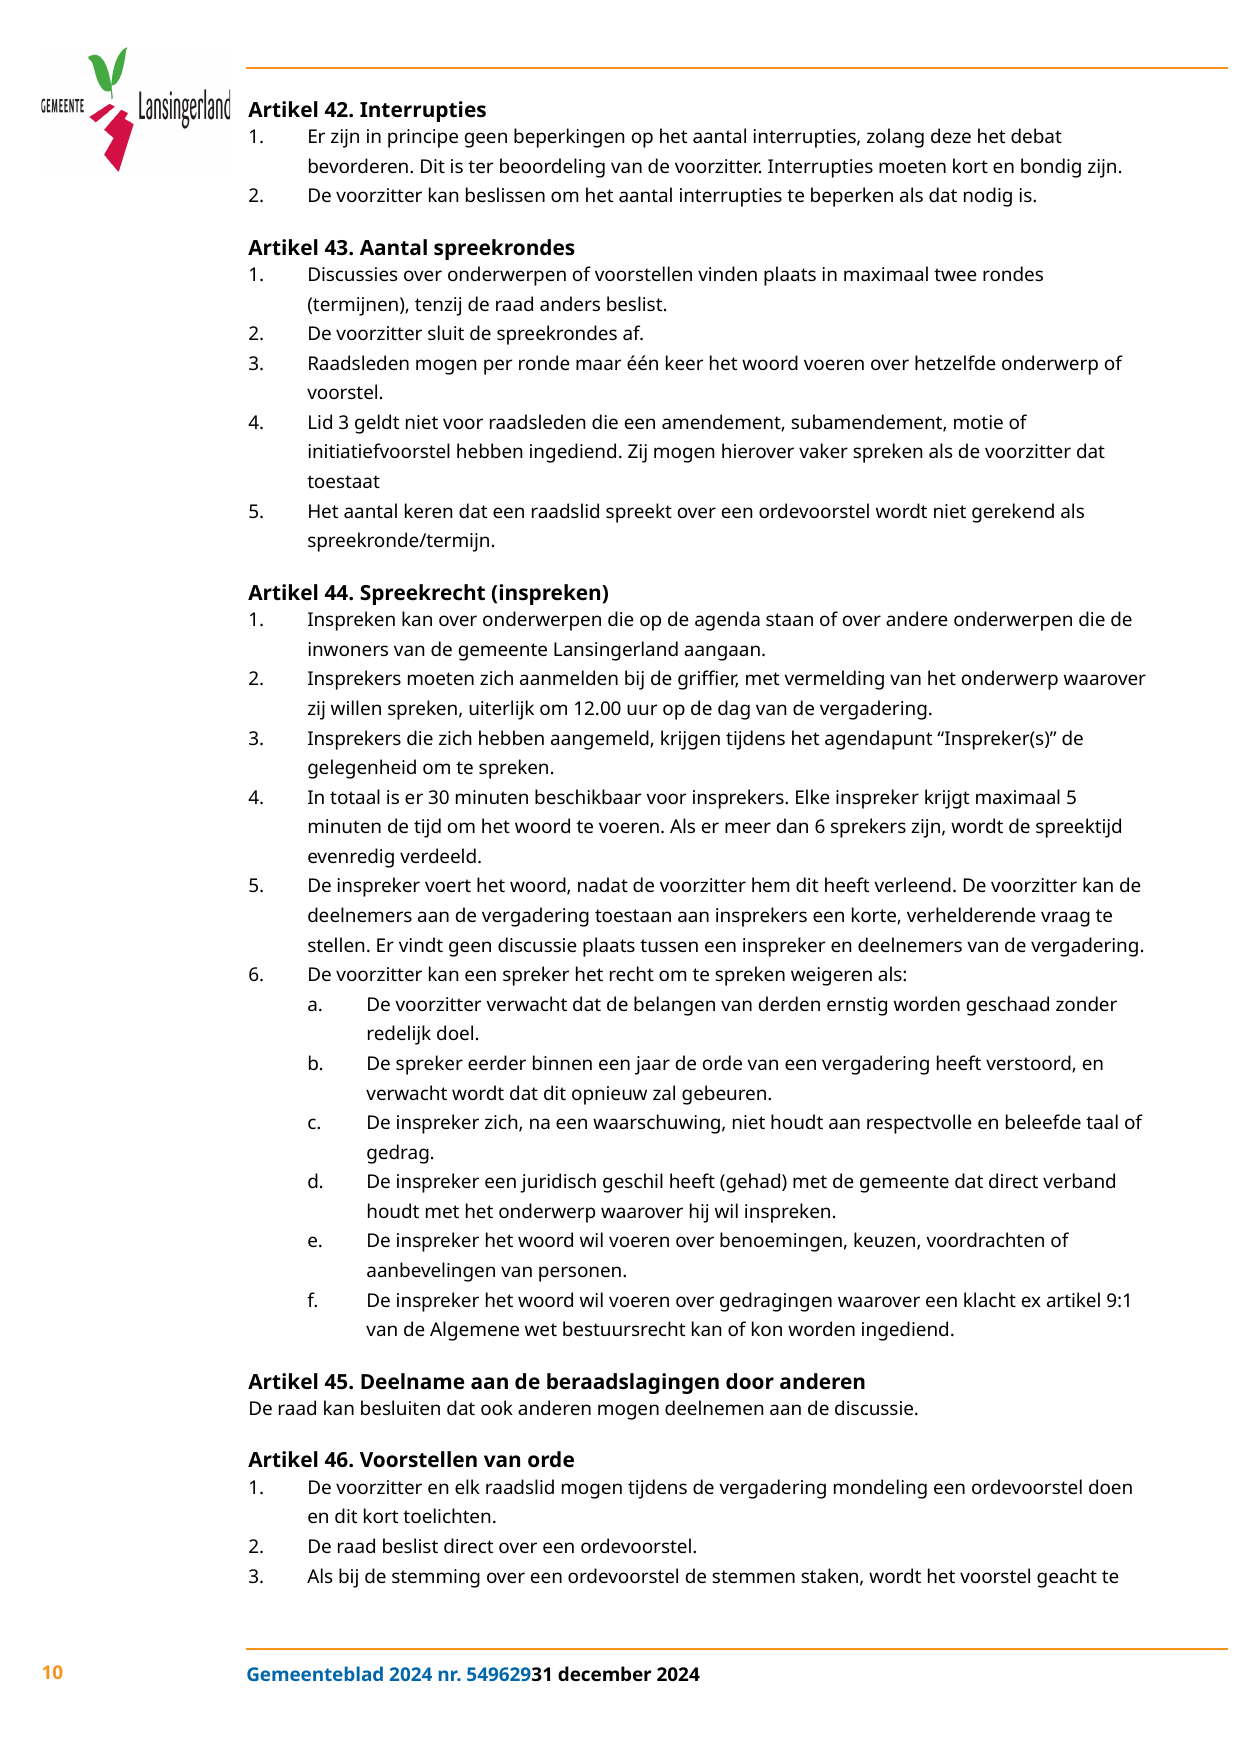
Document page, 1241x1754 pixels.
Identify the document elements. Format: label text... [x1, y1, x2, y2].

list De voorzitter en elk raadslid mogen tijdens de vergadering mondeling een ordevoorstel doen en dit kort toelichten. [248, 1474, 1152, 1529]
list Insprekers die zich hebben aangemeld, krijgen tijdens het agendapunt “Inspreker(s)” de gelegenheid om te spreken. [248, 725, 1152, 780]
list In totaal is er 30 minuten beschikbaar voor insprekers. Elke inspreker krijgt maximaal 5 minuten de tijd om het woord te voeren. Als er meer dan 6 sprekers zijn, wordt de spreektijd evenredig verdeeld. [248, 784, 1152, 869]
list Lid 3 geldt niet voor raadsleden die een amendement, subamendement, motie of initiatiefvoorstel hebben ingediend. Zij mogen hierover vaker spreken als de voorzitter dat toestaat [248, 409, 1152, 494]
list De inspreker het woord wil voeren over benoemingen, keuzen, voordrachten of aanbevelingen van personen. [307, 1228, 1152, 1283]
list Raadsleden mogen per ronde maar één keer het woord voeren over hetzelfde onderwerp of voorstel. [248, 350, 1152, 405]
list Inspreken kan over onderwerpen die op de agenda staan of over andere onderwerpen die de inwoners van de gemeente Lansingerland aangaan. [248, 606, 1152, 662]
list De inspreker het woord wil voeren over gedragingen waarover een klacht ex artikel 9:1 van de Algemene wet bestuursrecht kan of kon worden ingediend. [307, 1287, 1152, 1342]
list De inspreker een juridisch geschil heeft (gehad) met de gemeente dat direct verband houdt met het onderwerp waarover hij wil inspreken. [307, 1168, 1152, 1224]
list Het aantal keren dat een raadslid spreekt over een ordevoorstel wordt niet gerekend als spreekronde/termijn. [248, 498, 1152, 553]
text De raad kan besluiten dat ook anderen mogen deelnemen aan de discussie. [248, 1395, 1152, 1421]
list De voorzitter kan een spreker het recht om te spreken weigeren als: [248, 961, 1152, 987]
picture [41, 47, 231, 172]
list Als bij de stemming over een ordevoorstel de stemmen staken, wordt het voorstel geacht te [248, 1563, 1152, 1588]
list Er zijn in principe geen beperkingen op het aantal interrupties, zolang deze het debat bevorderen. Dit is ter beoordeling van de voorzitter. Interrupties moeten kort en bondig zijn. [248, 123, 1152, 178]
list Insprekers moeten zich aanmelden bij de griffier, met vermelding van het onderwerp waarover zij willen spreken, uiterlijk om 12.00 uur op de dag van de vergadering. [248, 666, 1152, 721]
text Artikel 46. Voorstellen van orde [248, 1446, 1152, 1474]
list Discussies over onderwerpen of voorstellen vinden plaats in maximaal twee rondes (termijnen), tenzij de raad anders beslist. [248, 261, 1152, 317]
text Artikel 42. Interrupties [248, 95, 1152, 123]
list De voorzitter verwacht dat de belangen van derden ernstig worden geschaad zonder redelijk doel. [307, 991, 1152, 1046]
list De inspreker voert het woord, nadat de voorzitter hem dit heeft verleend. De voorzitter kan de deelnemers aan de vergadering toestaan aan insprekers een korte, verhelderende vraag te stellen. Er vindt geen discussie plaats tussen een inspreker en deelnemers van de vergadering. [248, 873, 1152, 957]
list De voorzitter sluit de spreekrondes af. [248, 320, 1152, 346]
list De voorzitter kan beslissen om het aantal interrupties te beperken als dat nodig is. [248, 182, 1152, 208]
text Artikel 45. Deelname aan de beraadslagingen door anderen [248, 1367, 1152, 1395]
list De inspreker zich, na een waarschuwing, niet houdt aan respectvolle en beleefde taal of gedrag. [307, 1109, 1152, 1164]
text Artikel 44. Spreekrecht (inspreken) [248, 578, 1152, 606]
text Artikel 43. Aantal spreekrondes [248, 233, 1152, 261]
list De raad beslist direct over een ordevoorstel. [248, 1533, 1152, 1559]
list De spreker eerder binnen een jaar de orde van een vergadering heeft verstoord, en verwacht wordt dat dit opnieuw zal gebeuren. [307, 1050, 1152, 1105]
